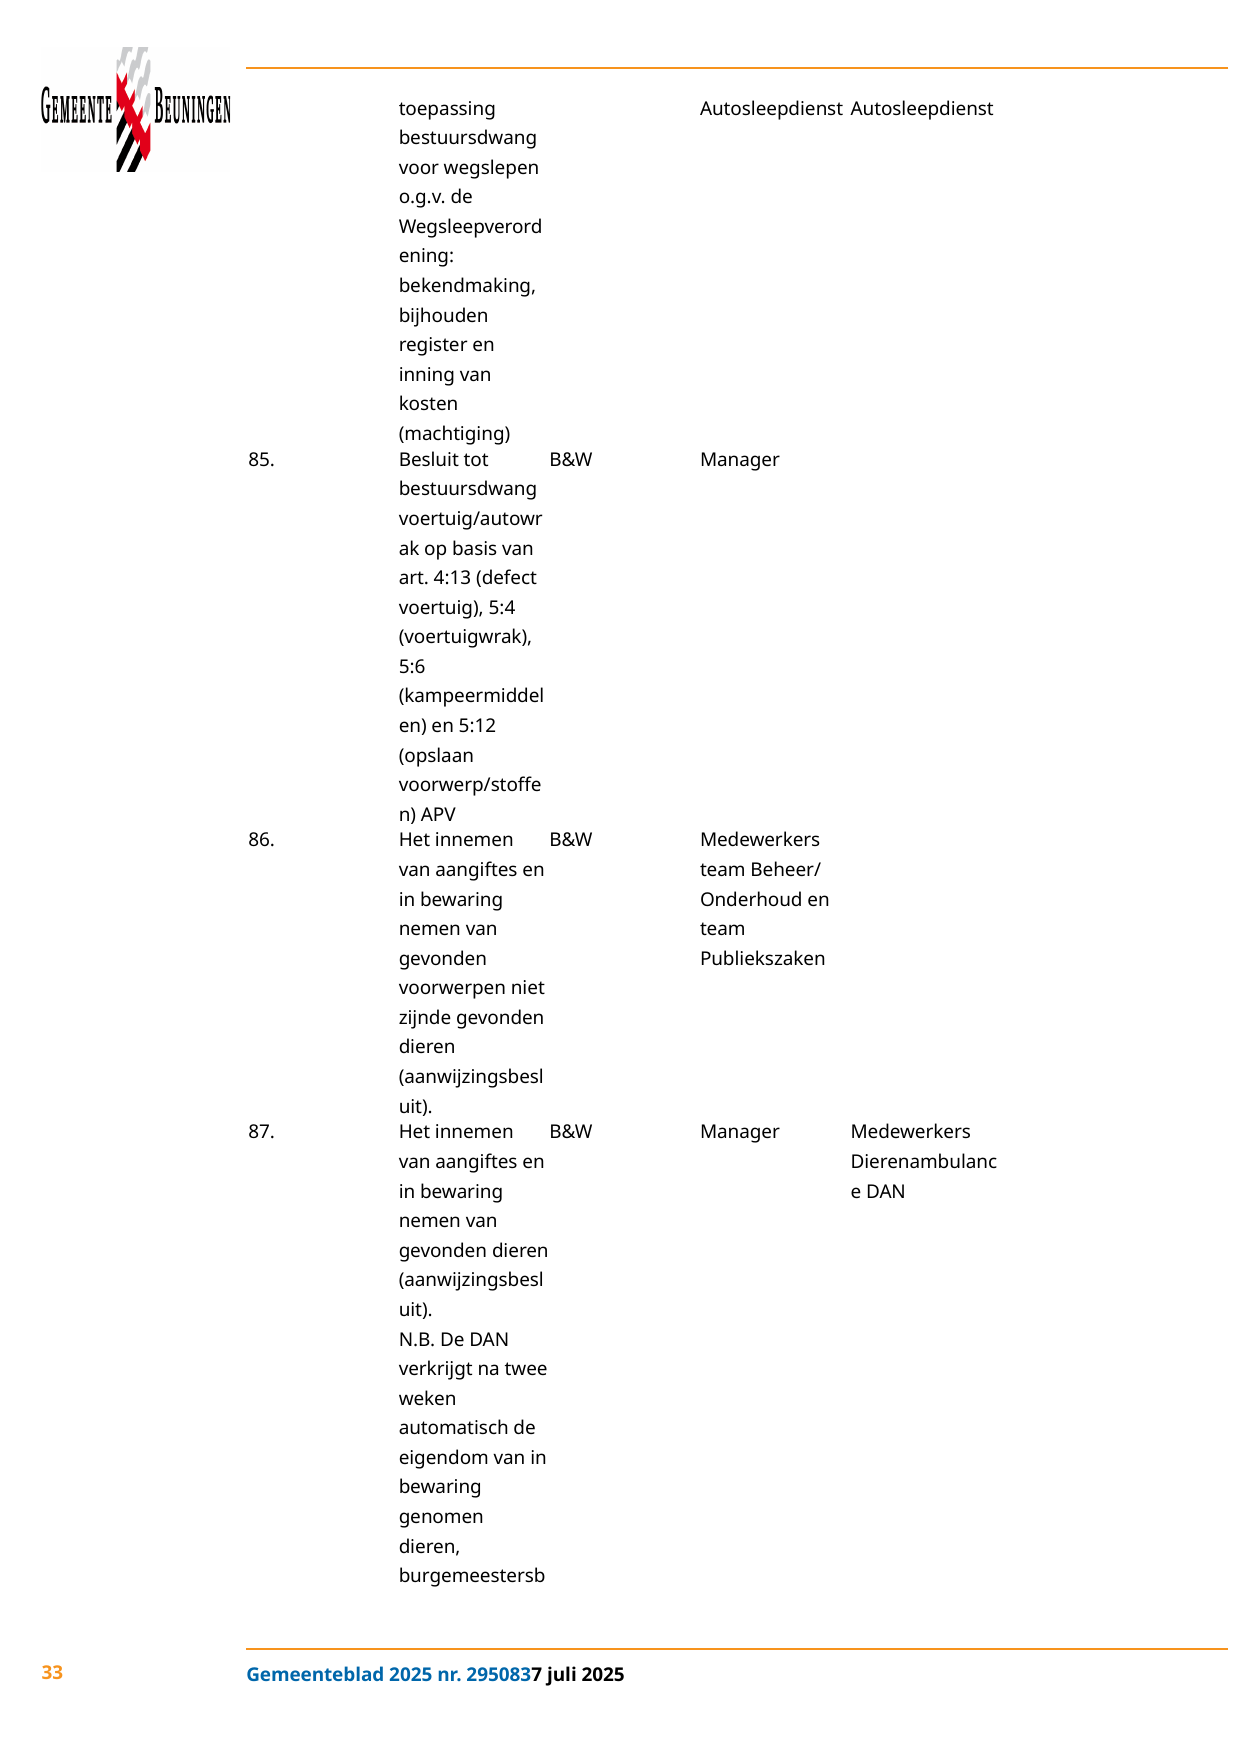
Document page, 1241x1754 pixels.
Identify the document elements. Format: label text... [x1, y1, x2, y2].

table_cell 86. [248, 827, 398, 1119]
table_cell [1001, 827, 1152, 1119]
table_cell Autosleepdienst [850, 95, 1001, 446]
picture [41, 47, 231, 172]
table_cell Autosleepdienst [700, 95, 850, 446]
table_cell B&W [549, 1119, 700, 1588]
table_cell toepassing bestuursdwang voor wegslepen o.g.v. de Wegsleepverordening: bekendmaking, bijhouden register en inning van kosten (machtiging) [399, 95, 549, 446]
table_cell Manager [700, 446, 850, 827]
table_cell [1001, 95, 1152, 446]
table_cell [1001, 1119, 1152, 1588]
table_cell Manager [700, 1119, 850, 1588]
table_cell [549, 95, 700, 446]
table_cell [1001, 446, 1152, 827]
table_cell B&W [549, 827, 700, 1119]
table_cell 87. [248, 1119, 398, 1588]
table_cell Medewerkers Dierenambulance DAN [850, 1119, 1001, 1588]
table_cell Het innemen van aangiftes en in bewaring nemen van gevonden voorwerpen niet zijnde gevonden dieren (aanwijzingsbesluit). [399, 827, 549, 1119]
table_cell 85. [248, 446, 398, 827]
table_cell Besluit tot bestuursdwang voertuig/autowrak op basis van art. 4:13 (defect voertuig), 5:4 (voertuigwrak), 5:6 (kampeermiddelen) en 5:12 (opslaan voorwerp/stoffen) APV [399, 446, 549, 827]
table_cell [248, 95, 398, 446]
table_cell Medewerkers team Beheer/ Onderhoud en team Publiekszaken [700, 827, 850, 1119]
table_cell B&W [549, 446, 700, 827]
table_cell [850, 446, 1001, 827]
table_cell Het innemen van aangiftes en in bewaring nemen van gevonden dieren (aanwijzingsbesluit). N.B. De DAN verkrijgt na twee weken automatisch de eigendom van in bewaring genomen dieren, burgemeestersb [399, 1119, 549, 1588]
table_cell [850, 827, 1001, 1119]
